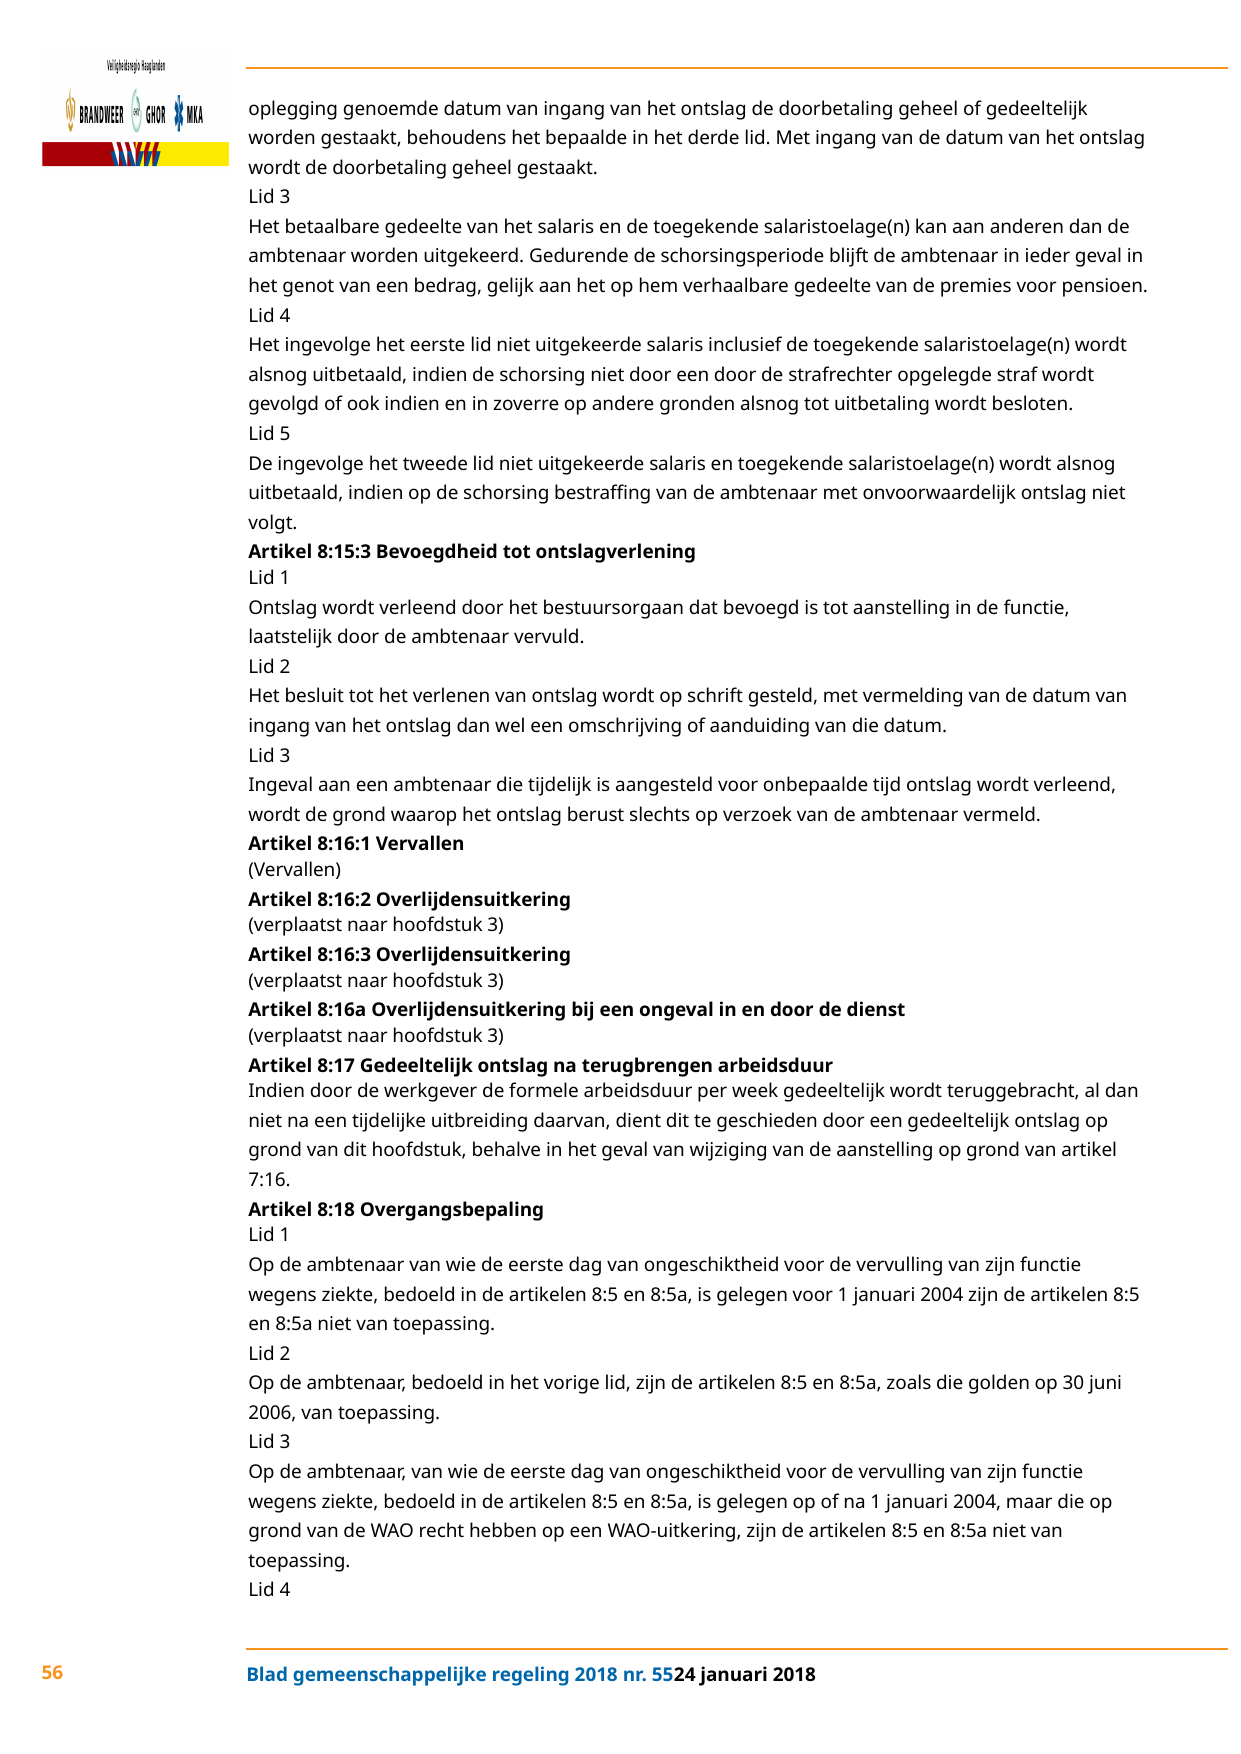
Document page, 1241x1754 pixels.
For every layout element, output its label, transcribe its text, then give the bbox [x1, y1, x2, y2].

text Lid 1 [248, 564, 1152, 590]
text De ingevolge het tweede lid niet uitgekeerde salaris en toegekende salaristoelage(n) wordt alsnog uitbetaald, indien op de schorsing bestraffing van de ambtenaar met onvoorwaardelijk ontslag niet volgt. [248, 450, 1152, 535]
text Lid 4 [248, 1577, 1152, 1602]
text Het ingevolge het eerste lid niet uitgekeerde salaris inclusief de toegekende salaristoelage(n) wordt alsnog uitbetaald, indien de schorsing niet door een door de strafrechter opgelegde straf wordt gevolgd of ook indien en in zoverre op andere gronden alsnog tot uitbetaling wordt besloten. [248, 331, 1152, 416]
text Lid 3 [248, 1429, 1152, 1454]
text Lid 5 [248, 420, 1152, 446]
text (verplaatst naar hoofdstuk 3) [248, 912, 1152, 937]
text Artikel 8:16:1 Vervallen [248, 831, 1152, 856]
text Het besluit tot het verlenen van ontslag wordt op schrift gesteld, met vermelding van de datum van ingang van het ontslag dan wel een omschrijving of aanduiding van die datum. [248, 683, 1152, 738]
text Lid 3 [248, 742, 1152, 767]
text Artikel 8:16:2 Overlijdensuitkering [248, 886, 1152, 912]
text Ingeval aan een ambtenaar die tijdelijk is aangesteld voor onbepaalde tijd ontslag wordt verleend, wordt de grond waarop het ontslag berust slechts op verzoek van de ambtenaar vermeld. [248, 771, 1152, 827]
text Op de ambtenaar, van wie de eerste dag van ongeschiktheid voor de vervulling van zijn functie wegens ziekte, bedoeld in de artikelen 8:5 en 8:5a, is gelegen op of na 1 januari 2004, maar die op grond van de WAO recht hebben op een WAO-uitkering, zijn de artikelen 8:5 en 8:5a niet van toepassing. [248, 1458, 1152, 1573]
text Lid 3 [248, 183, 1152, 209]
text Indien door de werkgever de formele arbeidsduur per week gedeeltelijk wordt teruggebracht, al dan niet na een tijdelijke uitbreiding daarvan, dient dit te geschieden door een gedeeltelijk ontslag op grond van dit hoofdstuk, behalve in het geval van wijziging van de aanstelling op grond van artikel 7:16. [248, 1077, 1152, 1192]
text Artikel 8:15:3 Bevoegdheid tot ontslagverlening [248, 538, 1152, 564]
text (verplaatst naar hoofdstuk 3) [248, 967, 1152, 993]
text Op de ambtenaar, bedoeld in het vorige lid, zijn de artikelen 8:5 en 8:5a, zoals die golden op 30 juni 2006, van toepassing. [248, 1369, 1152, 1425]
text Lid 1 [248, 1222, 1152, 1247]
text (Vervallen) [248, 856, 1152, 882]
text Lid 2 [248, 1340, 1152, 1366]
text Artikel 8:18 Overgangsbepaling [248, 1196, 1152, 1222]
text Artikel 8:16a Overlijdensuitkering bij een ongeval in en door de dienst [248, 996, 1152, 1022]
picture [41, 47, 231, 172]
text Artikel 8:16:3 Overlijdensuitkering [248, 941, 1152, 967]
text (verplaatst naar hoofdstuk 3) [248, 1022, 1152, 1048]
text -oplegging genoemde datum van ingang van het ontslag de doorbetaling geheel of gedeeltelijk worden gestaakt, behoudens het bepaalde in het derde lid. Met ingang van de datum van het ontslag wordt de doorbetaling geheel gestaakt. [248, 95, 1152, 180]
text Lid 2 [248, 653, 1152, 679]
text Artikel 8:17 Gedeeltelijk ontslag na terugbrengen arbeidsduur [248, 1052, 1152, 1077]
text Lid 4 [248, 302, 1152, 328]
text Ontslag wordt verleend door het bestuursorgaan dat bevoegd is tot aanstelling in de functie, laatstelijk door de ambtenaar vervuld. [248, 594, 1152, 649]
text Op de ambtenaar van wie de eerste dag van ongeschiktheid voor de vervulling van zijn functie wegens ziekte, bedoeld in de artikelen 8:5 en 8:5a, is gelegen voor 1 januari 2004 zijn de artikelen 8:5 en 8:5a niet van toepassing. [248, 1251, 1152, 1336]
text Het betaalbare gedeelte van het salaris en de toegekende salaristoelage(n) kan aan anderen dan de ambtenaar worden uitgekeerd. Gedurende de schorsingsperiode blijft de ambtenaar in ieder geval in het genot van een bedrag, gelijk aan het op hem verhaalbare gedeelte van de premies voor pensioen. [248, 213, 1152, 298]
